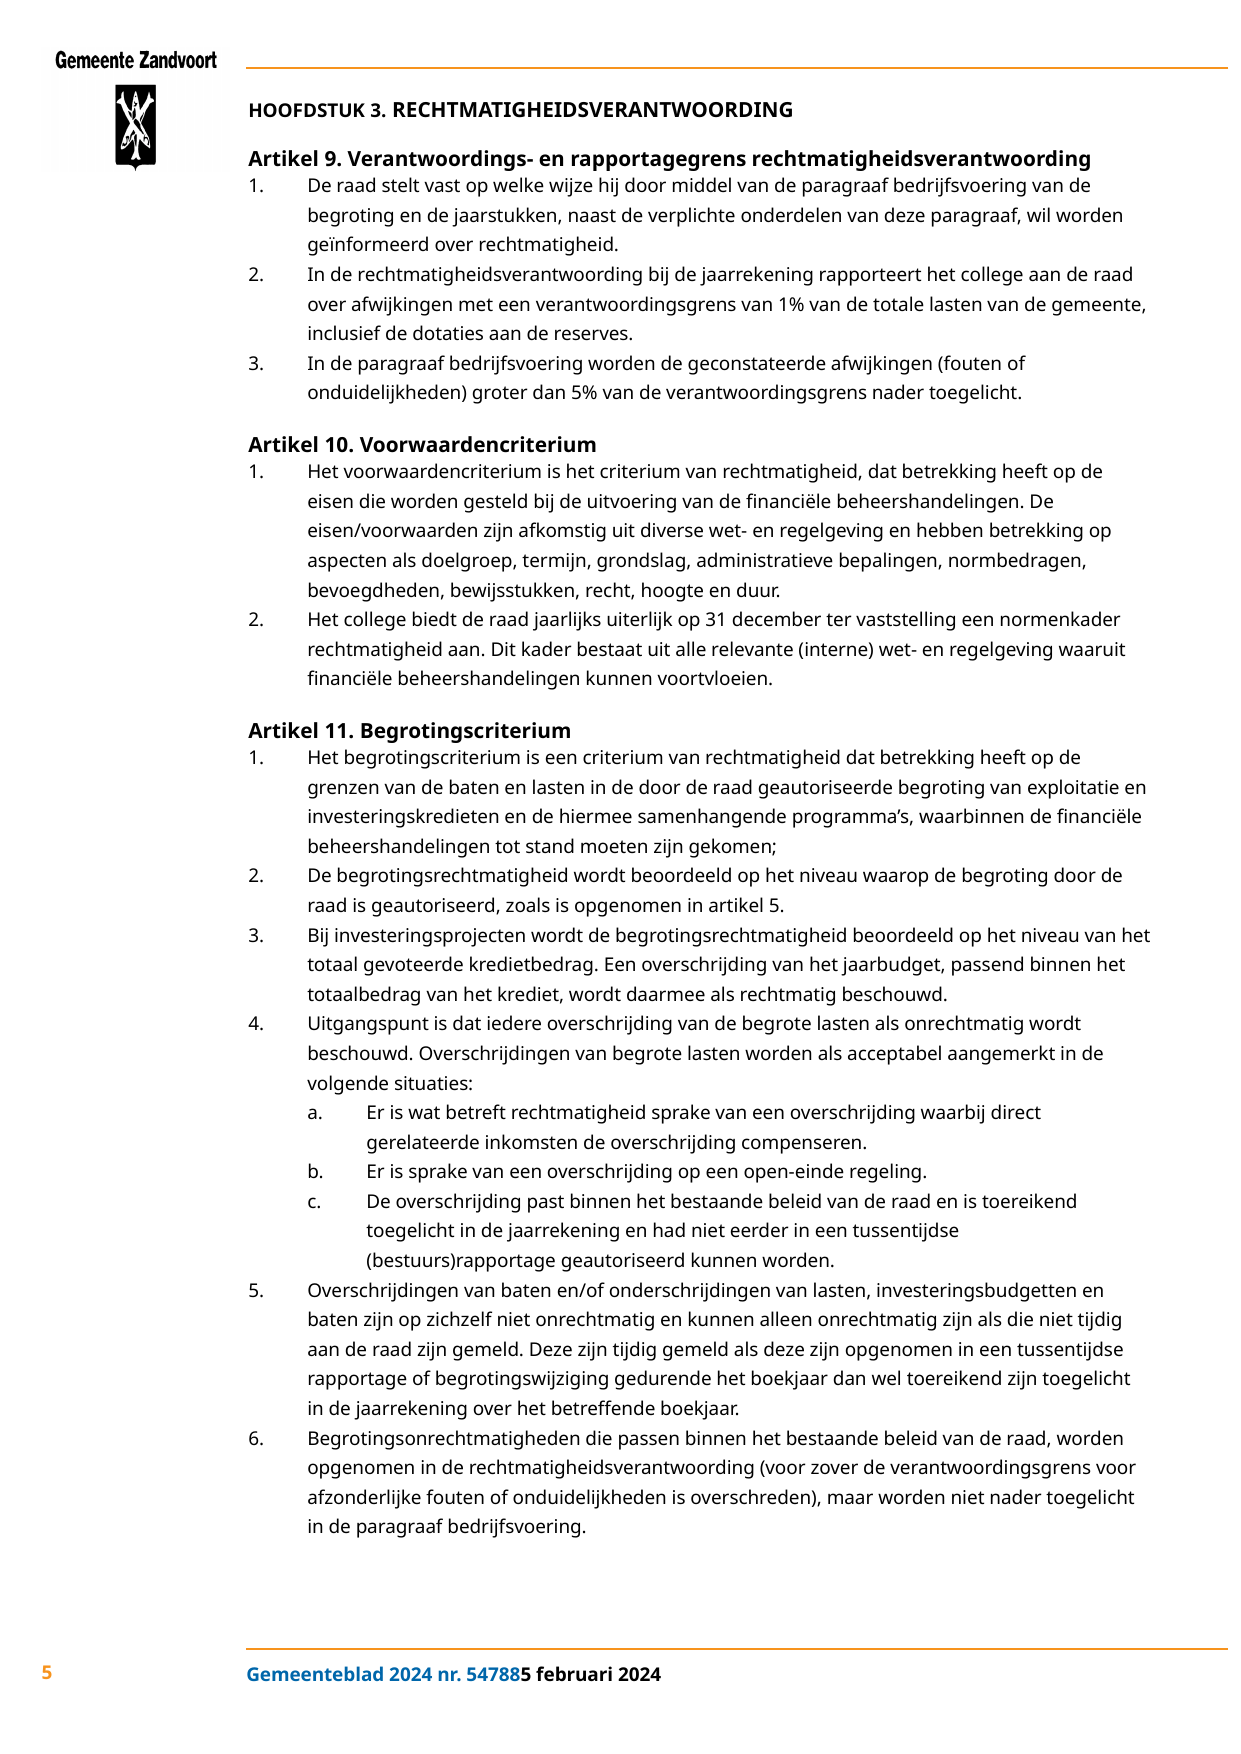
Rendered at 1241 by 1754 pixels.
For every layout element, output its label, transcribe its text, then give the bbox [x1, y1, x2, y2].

list Het begrotingscriterium is een criterium van rechtmatigheid dat betrekking heeft op de grenzen van de baten en lasten in de door de raad geautoriseerde begroting van exploitatie en investeringskredieten en de hiermee samenhangende programma’s, waarbinnen de financiële beheershandelingen tot stand moeten zijn gekomen; [248, 744, 1152, 859]
list Het voorwaardencriterium is het criterium van rechtmatigheid, dat betrekking heeft op de eisen die worden gesteld bij de uitvoering van de financiële beheershandelingen. De eisen/voorwaarden zijn afkomstig uit diverse wet- en regelgeving en hebben betrekking op aspecten als doelgroep, termijn, grondslag, administratieve bepalingen, normbedragen, bevoegdheden, bewijsstukken, recht, hoogte en duur. [248, 458, 1152, 602]
picture [41, 47, 231, 172]
text Artikel 9. Verantwoordings- en rapportagegrens rechtmatigheidsverantwoording [248, 144, 1152, 172]
list In de rechtmatigheidsverantwoording bij de jaarrekening rapporteert het college aan de raad over afwijkingen met een verantwoordingsgrens van 1% van de totale lasten van de gemeente, inclusief de dotaties aan de reserves. [248, 261, 1152, 346]
text Artikel 11. Begrotingscriterium [248, 716, 1152, 744]
list De raad stelt vast op welke wijze hij door middel van de paragraaf bedrijfsvoering van de begroting en de jaarstukken, naast de verplichte onderdelen van deze paragraaf, wil worden geïnformeerd over rechtmatigheid. [248, 172, 1152, 257]
list Bij investeringsprojecten wordt de begrotingsrechtmatigheid beoordeeld op het niveau van het totaal gevoteerde kredietbedrag. Een overschrijding van het jaarbudget, passend binnen het totaalbedrag van het krediet, wordt daarmee als rechtmatig beschouwd. [248, 922, 1152, 1007]
list Het college biedt de raad jaarlijks uiterlijk op 31 december ter vaststelling een normenkader rechtmatigheid aan. Dit kader bestaat uit alle relevante (interne) wet- en regelgeving waaruit financiële beheershandelingen kunnen voortvloeien. [248, 606, 1152, 691]
text HOOFDSTUK 3. RECHTMATIGHEIDSVERANTWOORDING [248, 95, 1152, 123]
list In de paragraaf bedrijfsvoering worden de geconstateerde afwijkingen (fouten of onduidelijkheden) groter dan 5% van de verantwoordingsgrens nader toegelicht. [248, 350, 1152, 405]
list De overschrijding past binnen het bestaande beleid van de raad en is toereikend toegelicht in de jaarrekening en had niet eerder in een tussentijdse (bestuurs)rapportage geautoriseerd kunnen worden. [307, 1188, 1152, 1273]
list Uitgangspunt is dat iedere overschrijding van de begrote lasten als onrechtmatig wordt beschouwd. Overschrijdingen van begrote lasten worden als acceptabel aangemerkt in de volgende situaties: [248, 1011, 1152, 1096]
list Begrotingsonrechtmatigheden die passen binnen het bestaande beleid van de raad, worden opgenomen in de rechtmatigheidsverantwoording (voor zover de verantwoordingsgrens voor afzonderlijke fouten of onduidelijkheden is overschreden), maar worden niet nader toegelicht in de paragraaf bedrijfsvoering. [248, 1425, 1152, 1539]
list De begrotingsrechtmatigheid wordt beoordeeld op het niveau waarop de begroting door de raad is geautoriseerd, zoals is opgenomen in artikel 5. [248, 863, 1152, 918]
list Er is sprake van een overschrijding op een open-einde regeling. [307, 1158, 1152, 1184]
text Artikel 10. Voorwaardencriterium [248, 430, 1152, 458]
list Overschrijdingen van baten en/of onderschrijdingen van lasten, investeringsbudgetten en baten zijn op zichzelf niet onrechtmatig en kunnen alleen onrechtmatig zijn als die niet tijdig aan de raad zijn gemeld. Deze zijn tijdig gemeld als deze zijn opgenomen in een tussentijdse rapportage of begrotingswijziging gedurende het boekjaar dan wel toereikend zijn toegelicht in de jaarrekening over het betreffende boekjaar. [248, 1277, 1152, 1421]
list Er is wat betreft rechtmatigheid sprake van een overschrijding waarbij direct gerelateerde inkomsten de overschrijding compenseren. [307, 1099, 1152, 1155]
